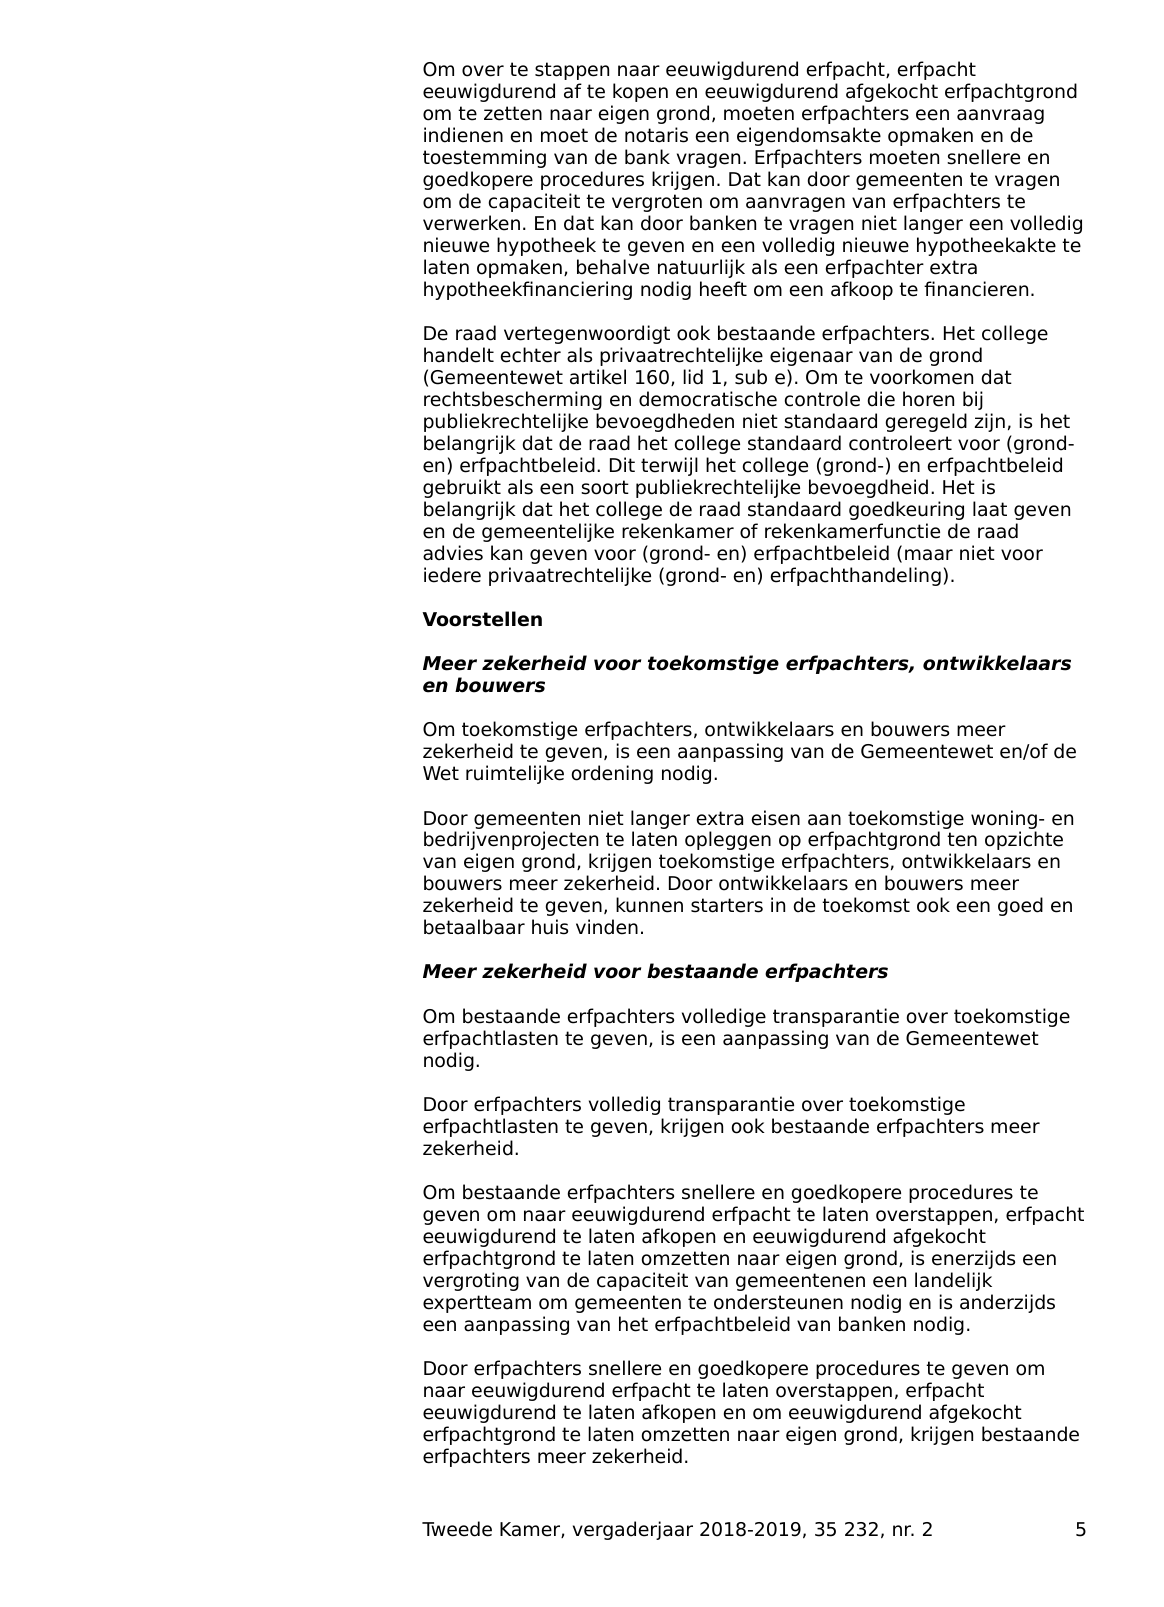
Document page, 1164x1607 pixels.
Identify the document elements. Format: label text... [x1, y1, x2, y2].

subtitle Meer zekerheid voor bestaande erfpachters [422, 961, 1087, 983]
subtitle Voorstellen [422, 609, 1087, 631]
text De raad vertegenwoordigt ook bestaande erfpachters. Het college handelt echter als privaatrechtelijke eigenaar van de grond (Gemeentewet artikel 160, lid 1, sub e). Om te voorkomen dat rechtsbescherming en democratische controle die horen bij publiekrechtelijke bevoegdheden niet standaard geregeld zijn, is het belangrijk dat de raad het college standaard controleert voor (grond- en) erfpachtbeleid. Dit terwijl het college (grond-) en erfpachtbeleid gebruikt als een soort publiekrechtelijke bevoegdheid. Het is belangrijk dat het college de raad standaard goedkeuring laat geven en de gemeentelijke rekenkamer of rekenkamerfunctie de raad advies kan geven voor (grond- en) erfpachtbeleid (maar niet voor iedere privaatrechtelijke (grond- en) erfpachthandeling). [422, 323, 1087, 587]
text Om bestaande erfpachters volledige transparantie over toekomstige erfpachtlasten te geven, is een aanpassing van de Gemeentewet nodig. [422, 1006, 1087, 1072]
text Door gemeenten niet langer extra eisen aan toekomstige woning- en bedrijvenprojecten te laten opleggen op erfpachtgrond ten opzichte van eigen grond, krijgen toekomstige erfpachters, ontwikkelaars en bouwers meer zekerheid. Door ontwikkelaars en bouwers meer zekerheid te geven, kunnen starters in de toekomst ook een goed en betaalbaar huis vinden. [422, 807, 1087, 939]
text Door erfpachters volledig transparantie over toekomstige erfpachtlasten te geven, krijgen ook bestaande erfpachters meer zekerheid. [422, 1094, 1087, 1160]
text Om bestaande erfpachters snellere en goedkopere procedures te geven om naar eeuwigdurend erfpacht te laten overstappen, erfpacht eeuwigdurend te laten afkopen en eeuwigdurend afgekocht erfpachtgrond te laten omzetten naar eigen grond, is enerzijds een vergroting van de capaciteit van gemeentenen een landelijk expertteam om gemeenten te ondersteunen nodig en is anderzijds een aanpassing van het erfpachtbeleid van banken nodig. [422, 1182, 1087, 1336]
text Om toekomstige erfpachters, ontwikkelaars en bouwers meer zekerheid te geven, is een aanpassing van de Gemeentewet en/of de Wet ruimtelijke ordening nodig. [422, 719, 1087, 785]
text Door erfpachters snellere en goedkopere procedures te geven om naar eeuwigdurend erfpacht te laten overstappen, erfpacht eeuwigdurend te laten afkopen en om eeuwigdurend afgekocht erfpachtgrond te laten omzetten naar eigen grond, krijgen bestaande erfpachters meer zekerheid. [422, 1358, 1087, 1468]
subtitle Meer zekerheid voor toekomstige erfpachters, ontwikkelaars en bouwers [422, 653, 1087, 697]
text Om over te stappen naar eeuwigdurend erfpacht, erfpacht eeuwigdurend af te kopen en eeuwigdurend afgekocht erfpachtgrond om te zetten naar eigen grond, moeten erfpachters een aanvraag indienen en moet de notaris een eigendomsakte opmaken en de toestemming van de bank vragen. Erfpachters moeten snellere en goedkopere procedures krijgen. Dat kan door gemeenten te vragen om de capaciteit te vergroten om aanvragen van erfpachters te verwerken. En dat kan door banken te vragen niet langer een volledig nieuwe hypotheek te geven en een volledig nieuwe hypotheekakte te laten opmaken, behalve natuurlijk als een erfpachter extra hypotheekfinanciering nodig heeft om een afkoop te financieren. [422, 59, 1087, 301]
